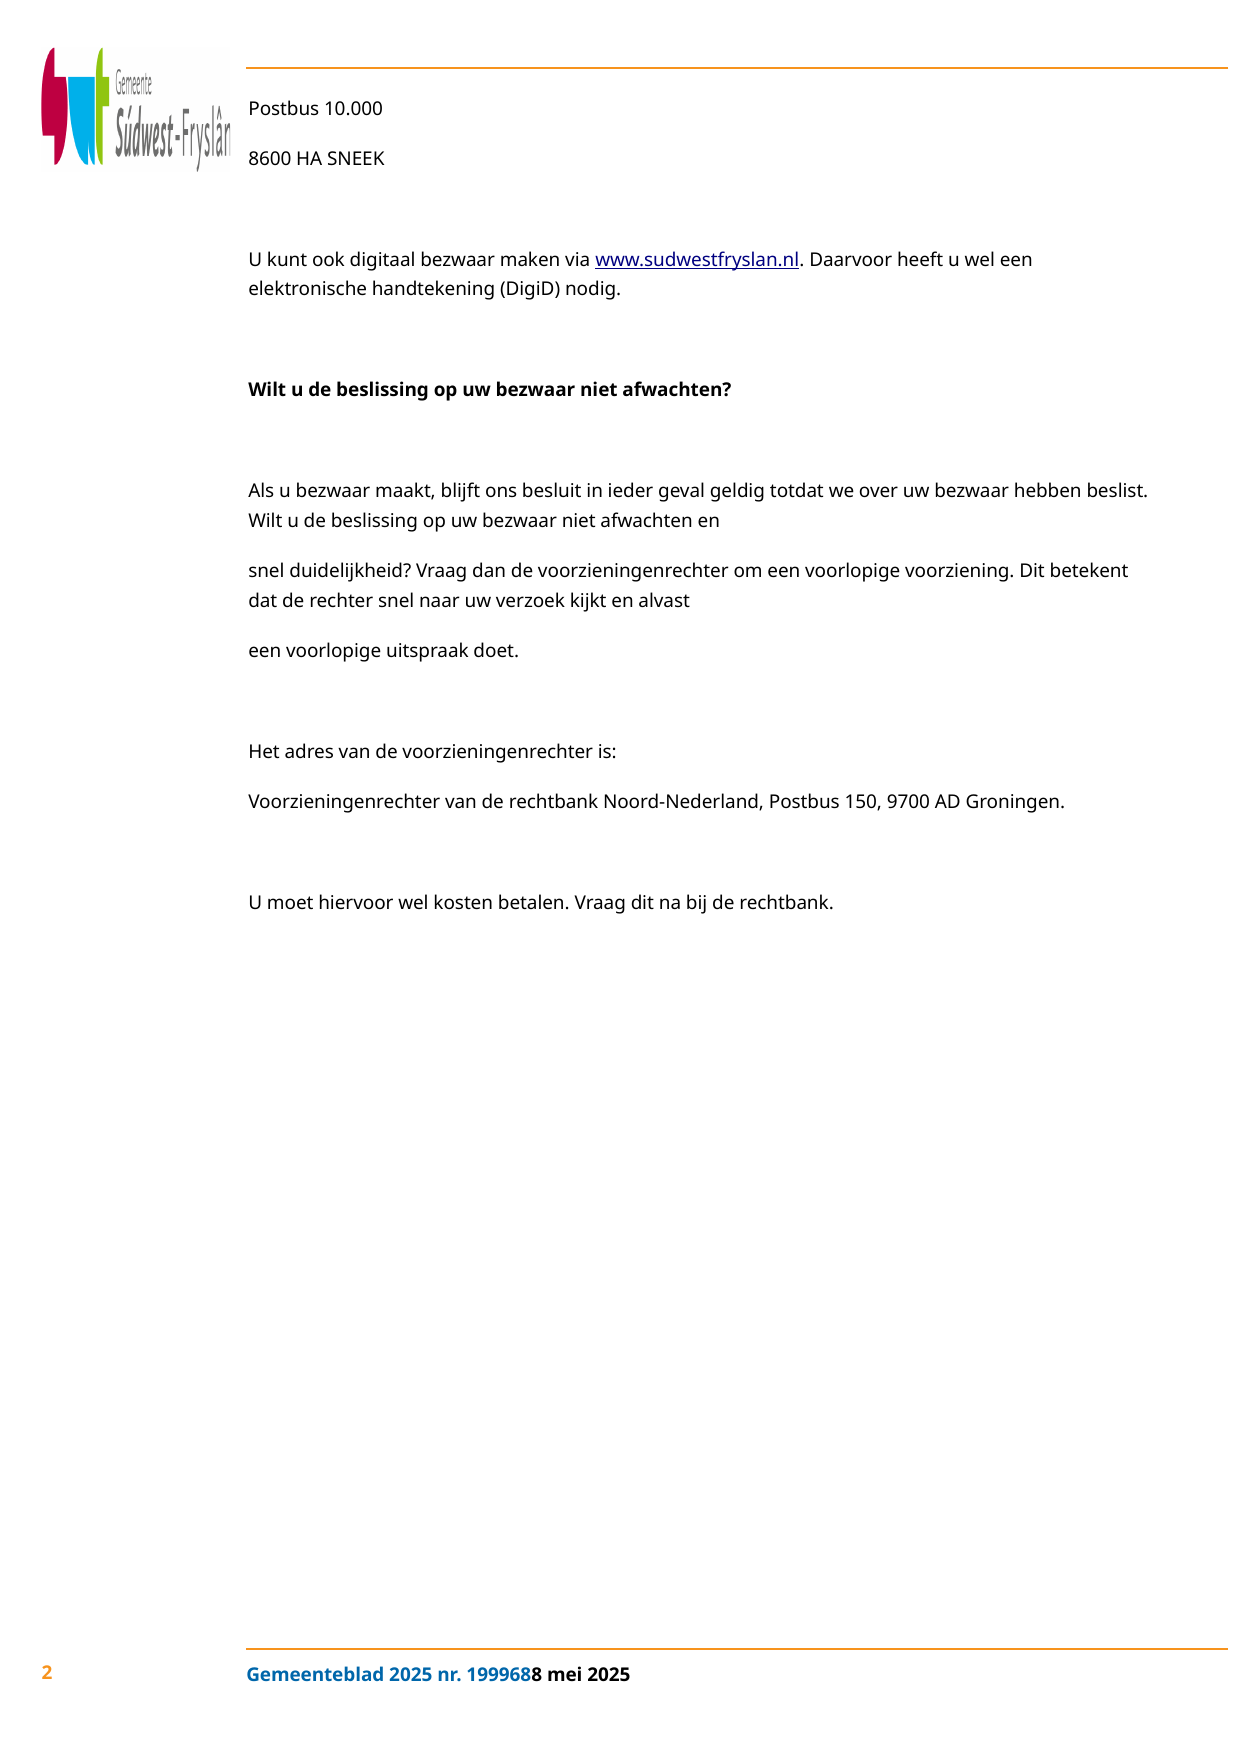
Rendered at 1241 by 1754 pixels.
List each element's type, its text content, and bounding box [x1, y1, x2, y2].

text Wilt u de beslissing op uw bezwaar niet afwachten? [248, 376, 1152, 402]
text een voorlopige uitspraak doet. [248, 637, 1152, 663]
text Het adres van de voorzieningenrechter is: [248, 738, 1152, 764]
text U moet hiervoor wel kosten betalen. Vraag dit na bij de rechtbank. [248, 889, 1152, 915]
picture [41, 47, 231, 172]
text Als u bezwaar maakt, blijft ons besluit in ieder geval geldig totdat we over uw bezwaar hebben beslist. Wilt u de beslissing op uw bezwaar niet afwachten en [248, 477, 1152, 533]
text Voorzieningenrechter van de rechtbank Noord-Nederland, Postbus 150, 9700 AD Groningen. [248, 788, 1152, 814]
text 8600 HA SNEEK [248, 145, 1152, 171]
text snel duidelijkheid? Vraag dan de voorzieningenrechter om een voorlopige voorziening. Dit betekent dat de rechter snel naar uw verzoek kijkt en alvast [248, 557, 1152, 613]
text Postbus 10.000 [248, 95, 1152, 121]
text U kunt ook digitaal bezwaar maken via www.sudwestfryslan.nl. Daarvoor heeft u wel een elektronische handtekening (DigiD) nodig. [248, 246, 1152, 301]
